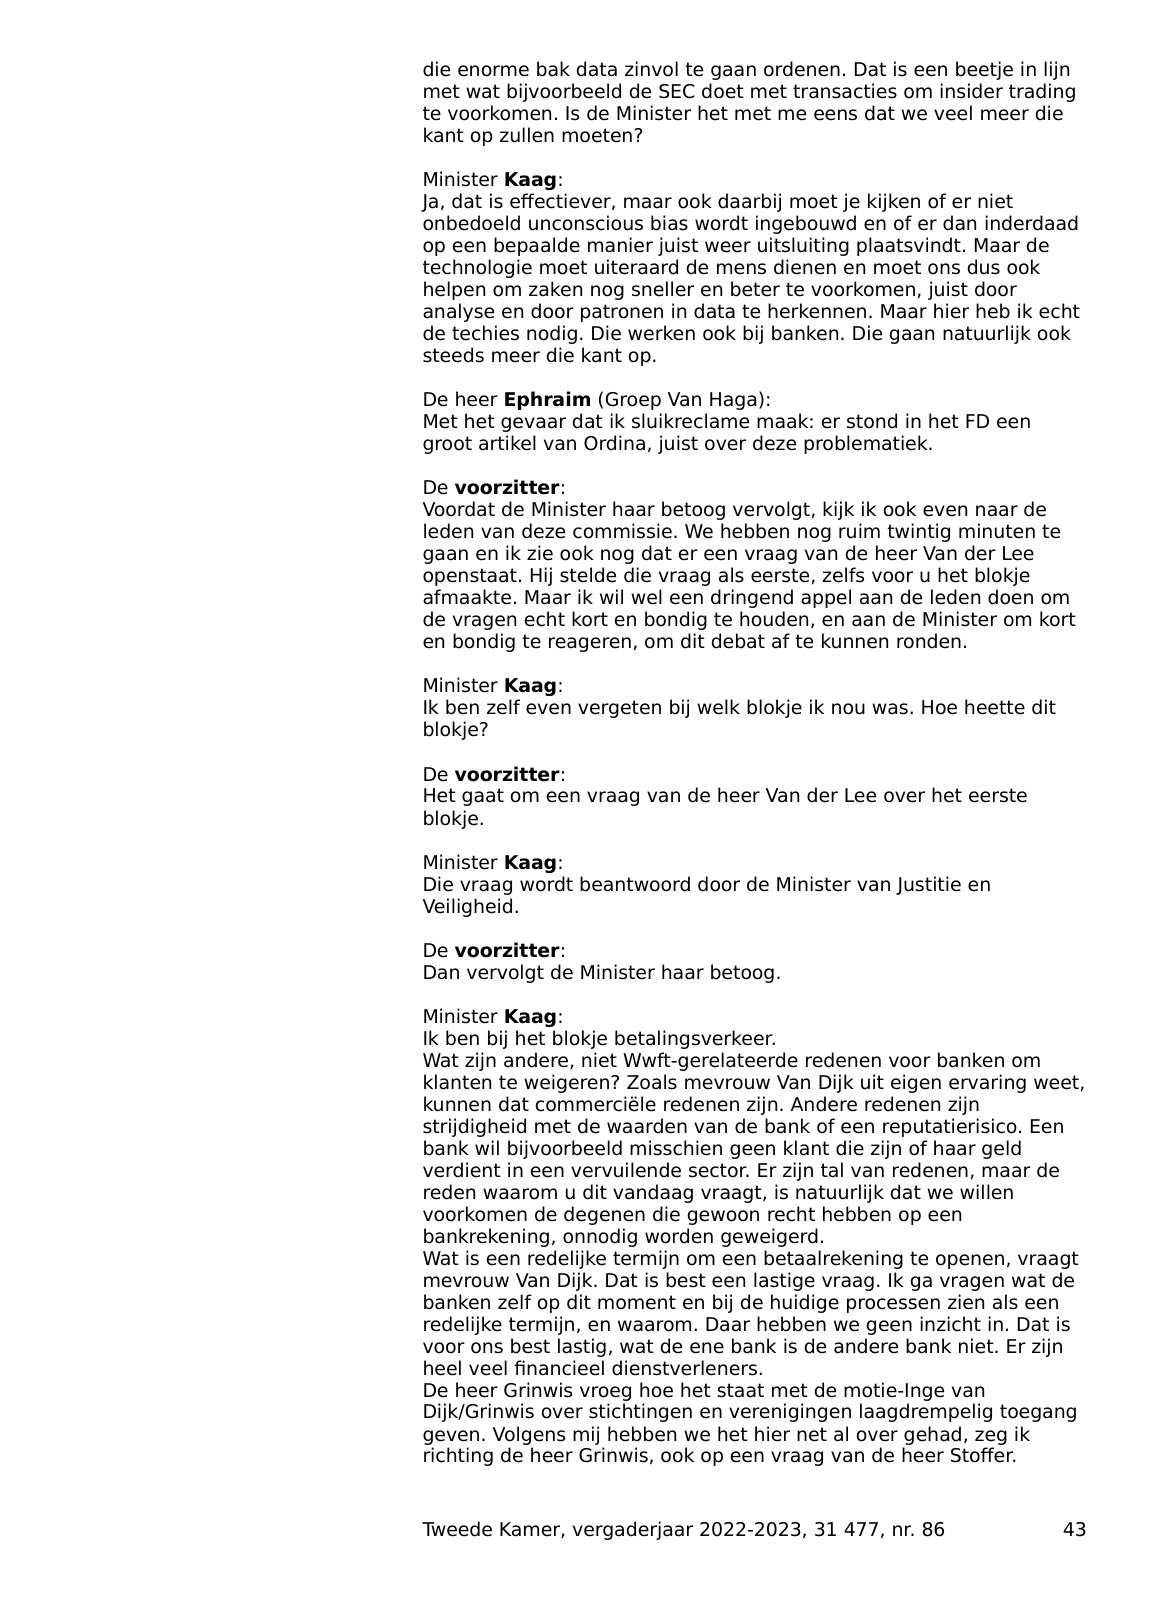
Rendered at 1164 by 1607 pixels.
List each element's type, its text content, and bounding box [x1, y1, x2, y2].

text Minister Kaag: [422, 169, 1087, 191]
text De heer Ephraim (Groep Van Haga): [422, 389, 1087, 411]
text die enorme bak data zinvol te gaan ordenen. Dat is een beetje in lijn met wat bijvoorbeeld de SEC doet met transacties om insider trading te voorkomen. Is de Minister het met me eens dat we veel meer die kant op zullen moeten? [422, 59, 1087, 147]
text Met het gevaar dat ik sluikreclame maak: er stond in het FD een groot artikel van Ordina, juist over deze problematiek. [422, 411, 1087, 455]
text Ja, dat is effectiever, maar ook daarbij moet je kijken of er niet onbedoeld unconscious bias wordt ingebouwd en of er dan inderdaad op een bepaalde manier juist weer uitsluiting plaatsvindt. Maar de technologie moet uiteraard de mens dienen en moet ons dus ook helpen om zaken nog sneller en beter te voorkomen, juist door analyse en door patronen in data te herkennen. Maar hier heb ik echt de techies nodig. Die werken ook bij banken. Die gaan natuurlijk ook steeds meer die kant op. [422, 191, 1087, 367]
text De voorzitter: [422, 477, 1087, 499]
text De voorzitter: [422, 940, 1087, 962]
text Het gaat om een vraag van de heer Van der Lee over het eerste blokje. [422, 785, 1087, 829]
text Wat is een redelijke termijn om een betaalrekening te openen, vraagt mevrouw Van Dijk. Dat is best een lastige vraag. Ik ga vragen wat de banken zelf op dit moment en bij de huidige processen zien als een redelijke termijn, en waarom. Daar hebben we geen inzicht in. Dat is voor ons best lastig, wat de ene bank is de andere bank niet. Er zijn heel veel financieel dienstverleners. [422, 1248, 1087, 1379]
text Minister Kaag: [422, 852, 1087, 873]
text De voorzitter: [422, 763, 1087, 785]
text Minister Kaag: [422, 675, 1087, 697]
text Voordat de Minister haar betoog vervolgt, kijk ik ook even naar de leden van deze commissie. We hebben nog ruim twintig minuten te gaan en ik zie ook nog dat er een vraag van de heer Van der Lee openstaat. Hij stelde die vraag als eerste, zelfs voor u het blokje afmaakte. Maar ik wil wel een dringend appel aan de leden doen om de vragen echt kort en bondig te houden, en aan de Minister om kort en bondig te reageren, om dit debat af te kunnen ronden. [422, 499, 1087, 653]
text Ik ben zelf even vergeten bij welk blokje ik nou was. Hoe heette dit blokje? [422, 697, 1087, 741]
text Wat zijn andere, niet Wwft-gerelateerde redenen voor banken om klanten te weigeren? Zoals mevrouw Van Dijk uit eigen ervaring weet, kunnen dat commerciële redenen zijn. Andere redenen zijn strijdigheid met de waarden van de bank of een reputatierisico. Een bank wil bijvoorbeeld misschien geen klant die zijn of haar geld verdient in een vervuilende sector. Er zijn tal van redenen, maar de reden waarom u dit vandaag vraagt, is natuurlijk dat we willen voorkomen de degenen die gewoon recht hebben op een bankrekening, onnodig worden geweigerd. [422, 1050, 1087, 1248]
text De heer Grinwis vroeg hoe het staat met de motie-Inge van Dijk/Grinwis over stichtingen en verenigingen laagdrempelig toegang geven. Volgens mij hebben we het hier net al over gehad, zeg ik richting de heer Grinwis, ook op een vraag van de heer Stoffer. [422, 1379, 1087, 1467]
text Ik ben bij het blokje betalingsverkeer. [422, 1028, 1087, 1050]
text Minister Kaag: [422, 1006, 1087, 1028]
text Dan vervolgt de Minister haar betoog. [422, 962, 1087, 984]
text Die vraag wordt beantwoord door de Minister van Justitie en Veiligheid. [422, 873, 1087, 917]
